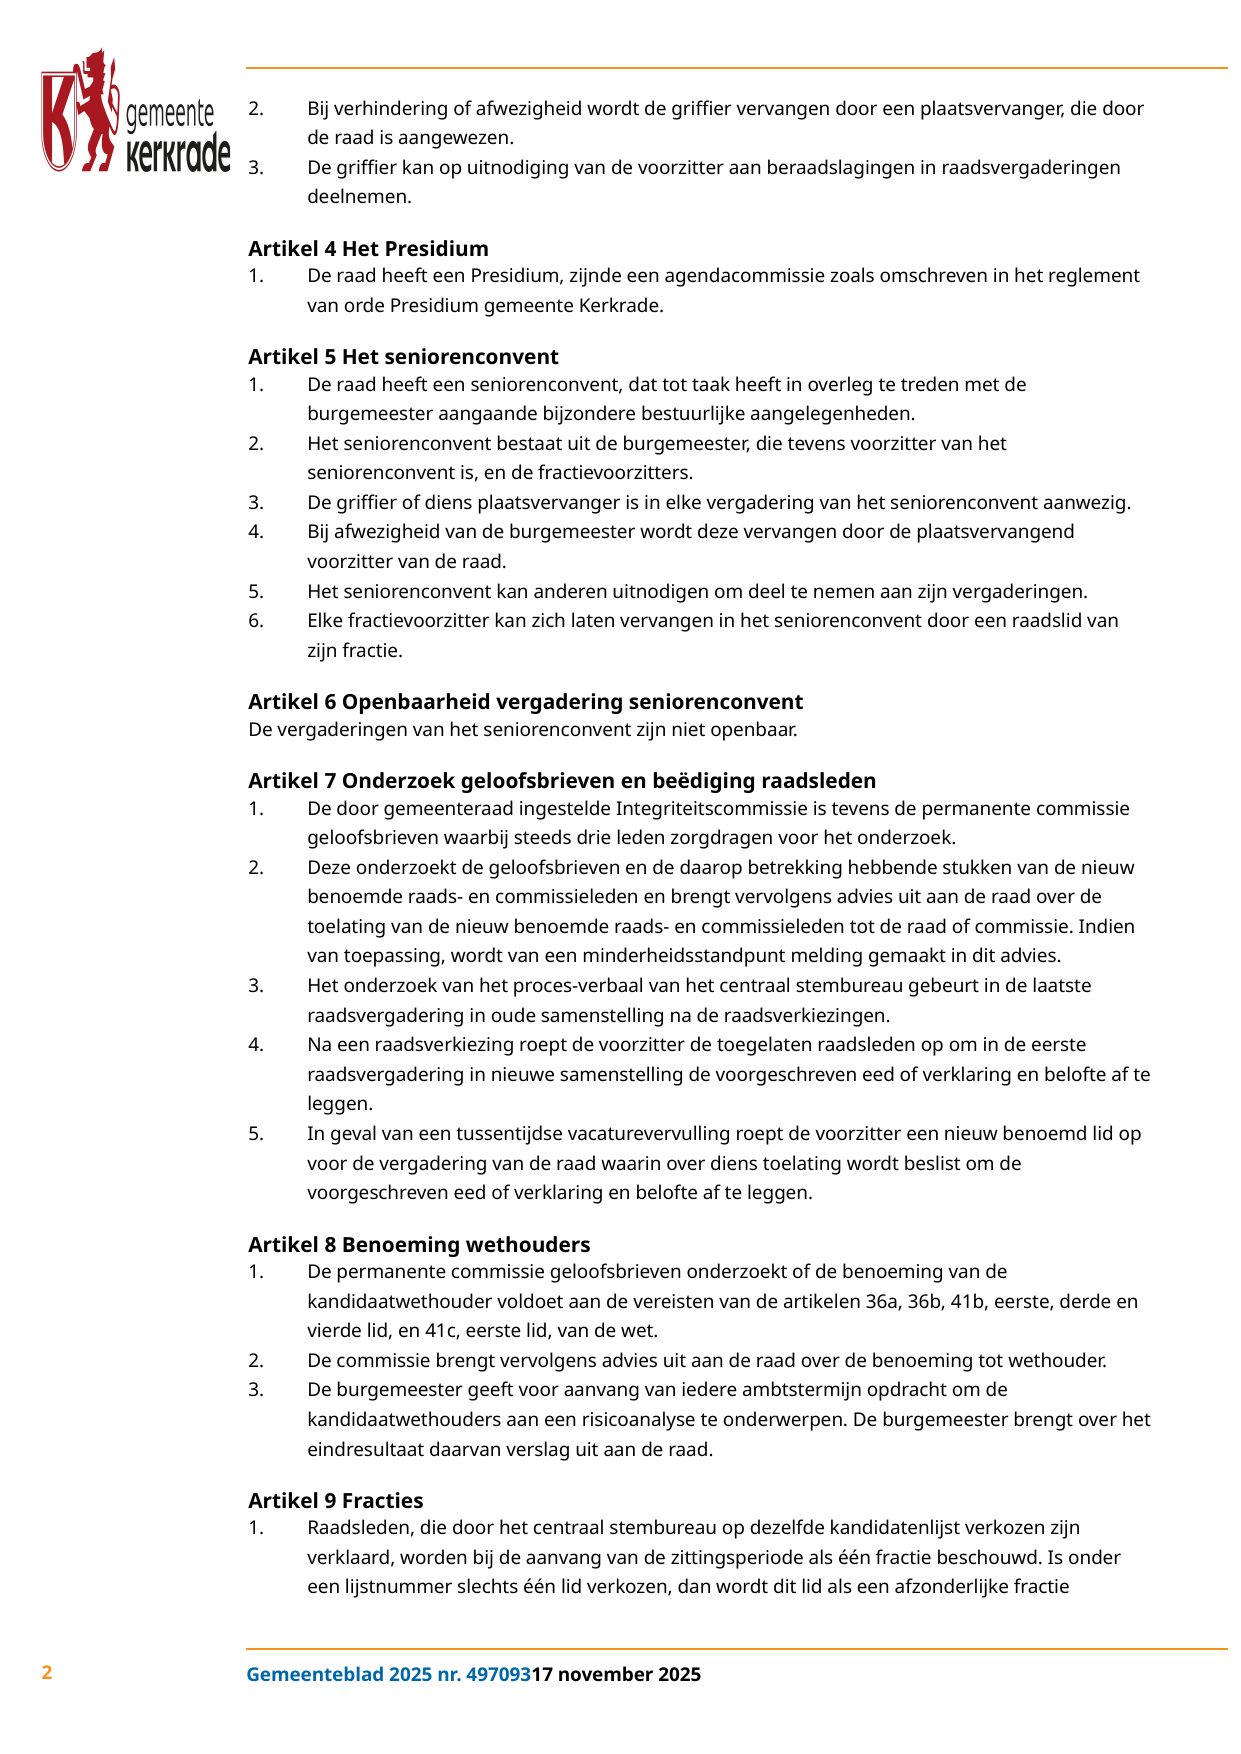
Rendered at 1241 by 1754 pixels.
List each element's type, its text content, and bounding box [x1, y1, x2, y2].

list De commissie brengt vervolgens advies uit aan de raad over de benoeming tot wethouder. [248, 1347, 1152, 1373]
list De griffier kan op uitnodiging van de voorzitter aan beraadslagingen in raadsvergaderingen deelnemen. [248, 154, 1152, 209]
list Deze onderzoekt de geloofsbrieven en de daarop betrekking hebbende stukken van de nieuw benoemde raads- en commissieleden en brengt vervolgens advies uit aan de raad over de toelating van de nieuw benoemde raads- en commissieleden tot de raad of commissie. Indien van toepassing, wordt van een minderheidsstandpunt melding gemaakt in dit advies. [248, 854, 1152, 968]
list In geval van een tussentijdse vacaturevervulling roept de voorzitter een nieuw benoemd lid op voor de vergadering van de raad waarin over diens toelating wordt beslist om de voorgeschreven eed of verklaring en belofte af te leggen. [248, 1120, 1152, 1205]
picture [41, 47, 231, 172]
text Artikel 5 Het seniorenconvent [248, 342, 1152, 371]
text De vergaderingen van het seniorenconvent zijn niet openbaar. [248, 716, 1152, 742]
list Het onderzoek van het proces-verbaal van het centraal stembureau gebeurt in de laatste raadsvergadering in oude samenstelling na de raadsverkiezingen. [248, 972, 1152, 1028]
list Raadsleden, die door het centraal stembureau op dezelfde kandidatenlijst verkozen zijn verklaard, worden bij de aanvang van de zittingsperiode als één fractie beschouwd. Is onder een lijstnummer slechts één lid verkozen, dan wordt dit lid als een afzonderlijke fractie [248, 1514, 1152, 1599]
list De raad heeft een seniorenconvent, dat tot taak heeft in overleg te treden met de burgemeester aangaande bijzondere bestuurlijke aangelegenheden. [248, 371, 1152, 426]
list Het seniorenconvent bestaat uit de burgemeester, die tevens voorzitter van het seniorenconvent is, en de fractievoorzitters. [248, 430, 1152, 485]
list Elke fractievoorzitter kan zich laten vervangen in het seniorenconvent door een raadslid van zijn fractie. [248, 607, 1152, 663]
list Na een raadsverkiezing roept de voorzitter de toegelaten raadsleden op om in de eerste raadsvergadering in nieuwe samenstelling de voorgeschreven eed of verklaring en belofte af te leggen. [248, 1031, 1152, 1116]
text Artikel 6 Openbaarheid vergadering seniorenconvent [248, 687, 1152, 716]
list De burgemeester geeft voor aanvang van iedere ambtstermijn opdracht om de kandidaatwethouders aan een risicoanalyse te onderwerpen. De burgemeester brengt over het eindresultaat daarvan verslag uit aan de raad. [248, 1377, 1152, 1461]
list Het seniorenconvent kan anderen uitnodigen om deel te nemen aan zijn vergaderingen. [248, 578, 1152, 604]
list De griffier of diens plaatsvervanger is in elke vergadering van het seniorenconvent aanwezig. [248, 489, 1152, 515]
text Artikel 8 Benoeming wethouders [248, 1230, 1152, 1258]
text Artikel 7 Onderzoek geloofsbrieven en beëdiging raadsleden [248, 766, 1152, 795]
list De raad heeft een Presidium, zijnde een agendacommissie zoals omschreven in het reglement van orde Presidium gemeente Kerkrade. [248, 262, 1152, 318]
text Artikel 4 Het Presidium [248, 234, 1152, 262]
text Artikel 9 Fracties [248, 1486, 1152, 1514]
list De permanente commissie geloofsbrieven onderzoekt of de benoeming van de kandidaatwethouder voldoet aan de vereisten van de artikelen 36a, 36b, 41b, eerste, derde en vierde lid, en 41c, eerste lid, van de wet. [248, 1258, 1152, 1343]
list De door gemeenteraad ingestelde Integriteitscommissie is tevens de permanente commissie geloofsbrieven waarbij steeds drie leden zorgdragen voor het onderzoek. [248, 795, 1152, 850]
list Bij verhindering of afwezigheid wordt de griffier vervangen door een plaatsvervanger, die door de raad is aangewezen. [248, 95, 1152, 150]
list Bij afwezigheid van de burgemeester wordt deze vervangen door de plaatsvervangend voorzitter van de raad. [248, 519, 1152, 574]
